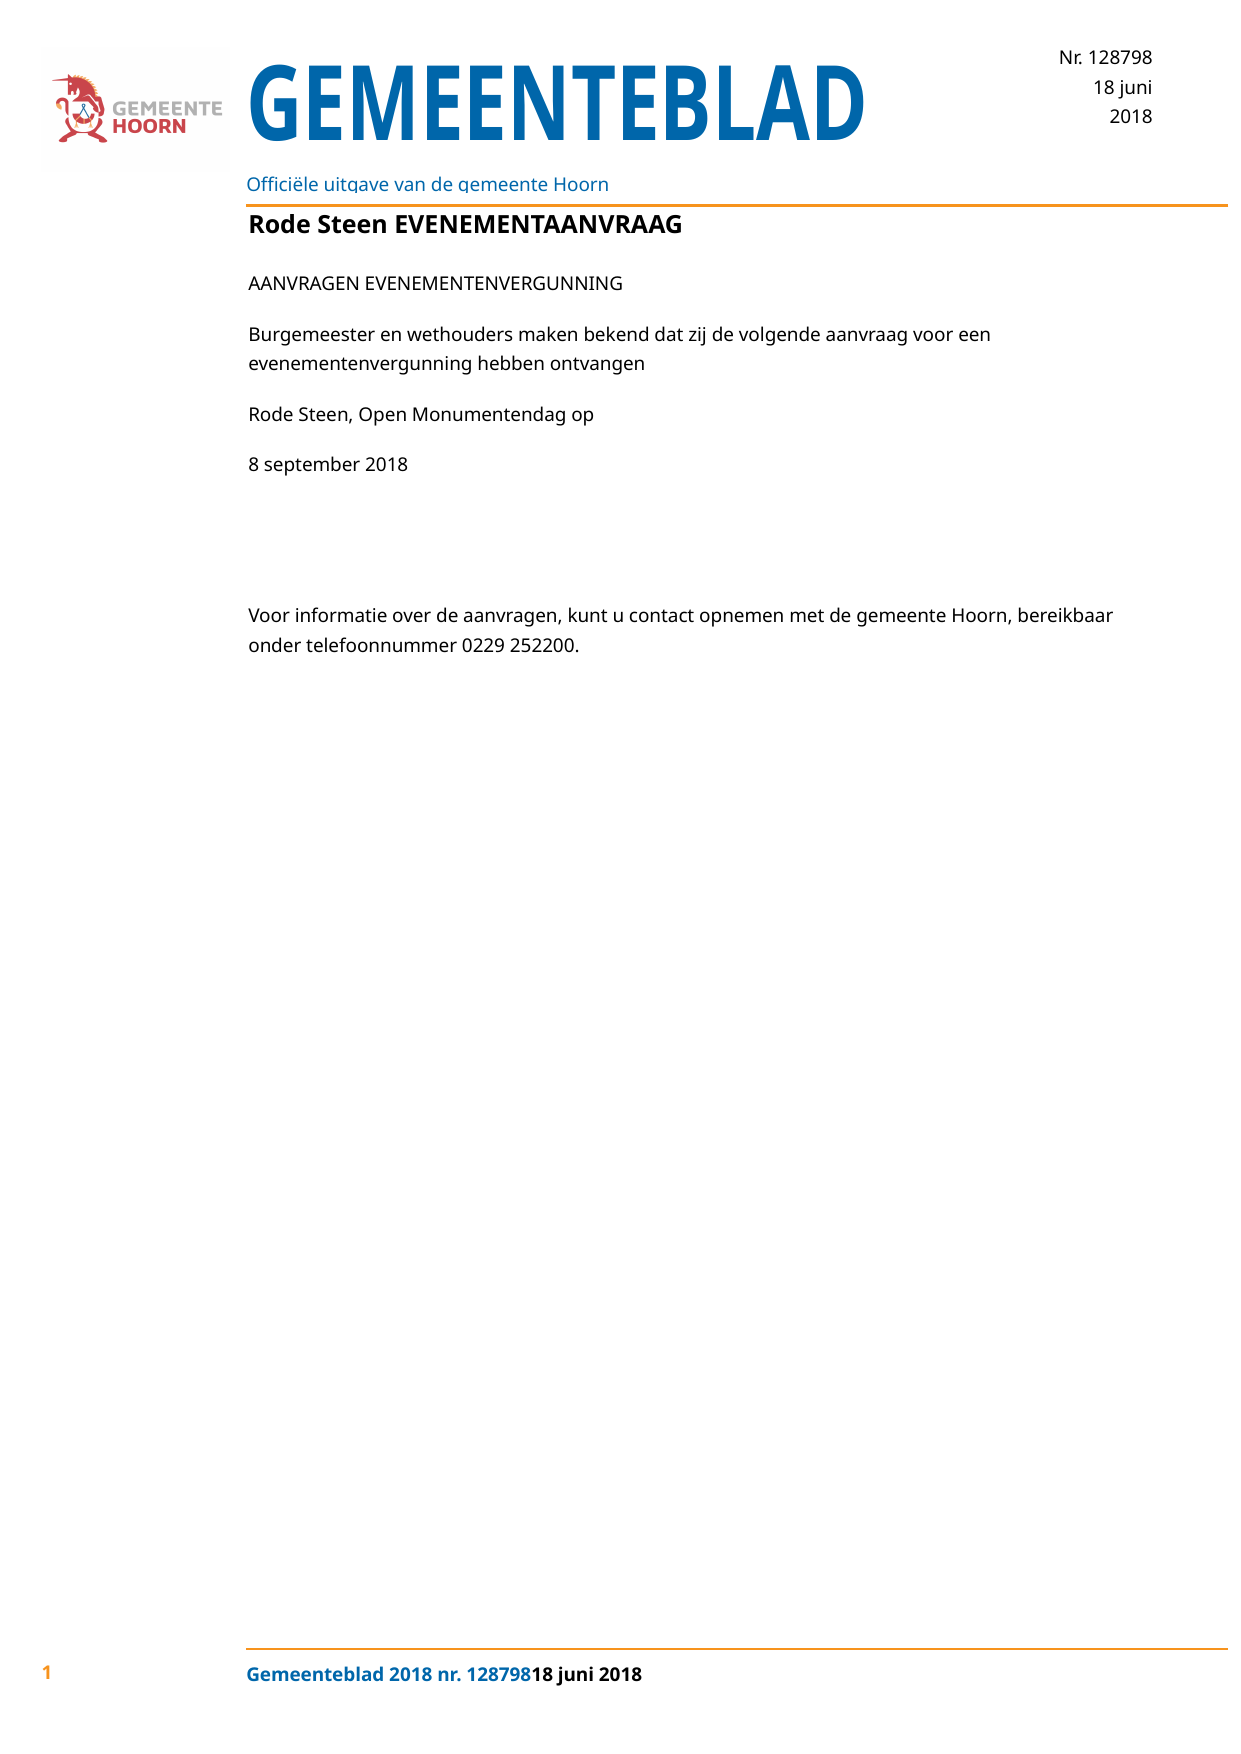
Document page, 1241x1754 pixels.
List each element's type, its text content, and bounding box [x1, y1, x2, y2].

text Rode Steen, Open Monumentendag op [248, 401, 1152, 426]
text Burgemeester en wethouders maken bekend dat zij de volgende aanvraag voor een evenementenvergunning hebben ontvangen [248, 321, 1152, 376]
text AANVRAGEN EVENEMENTENVERGUNNING [248, 270, 1152, 296]
text 8 september 2018 [248, 451, 1152, 477]
text Voor informatie over de aanvragen, kunt u contact opnemen met de gemeente Hoorn, bereikbaar onder telefoonnummer 0229 252200. [248, 602, 1152, 658]
text Rode Steen EVENEMENTAANVRAAG [248, 207, 1152, 241]
picture [41, 47, 231, 172]
